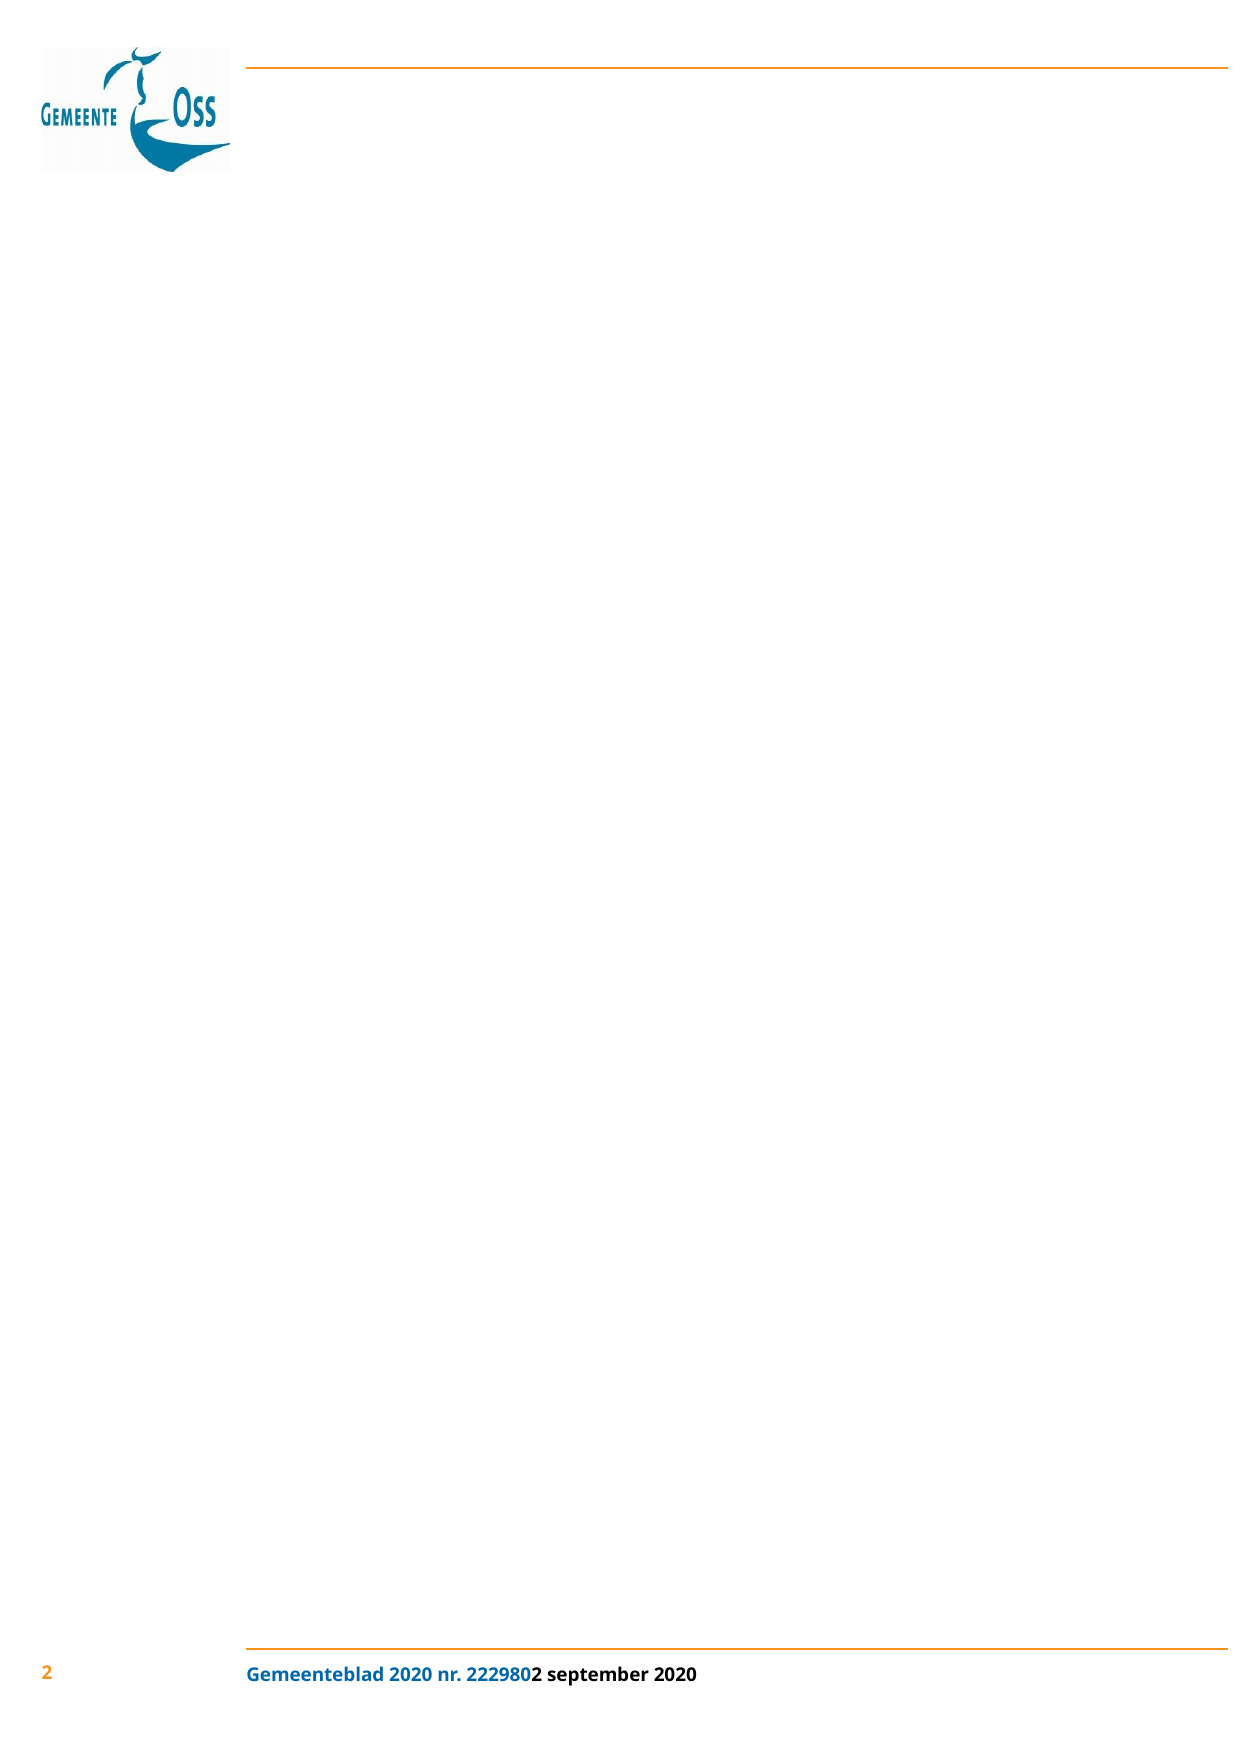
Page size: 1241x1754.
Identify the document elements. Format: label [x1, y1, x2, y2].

picture [41, 47, 231, 172]
